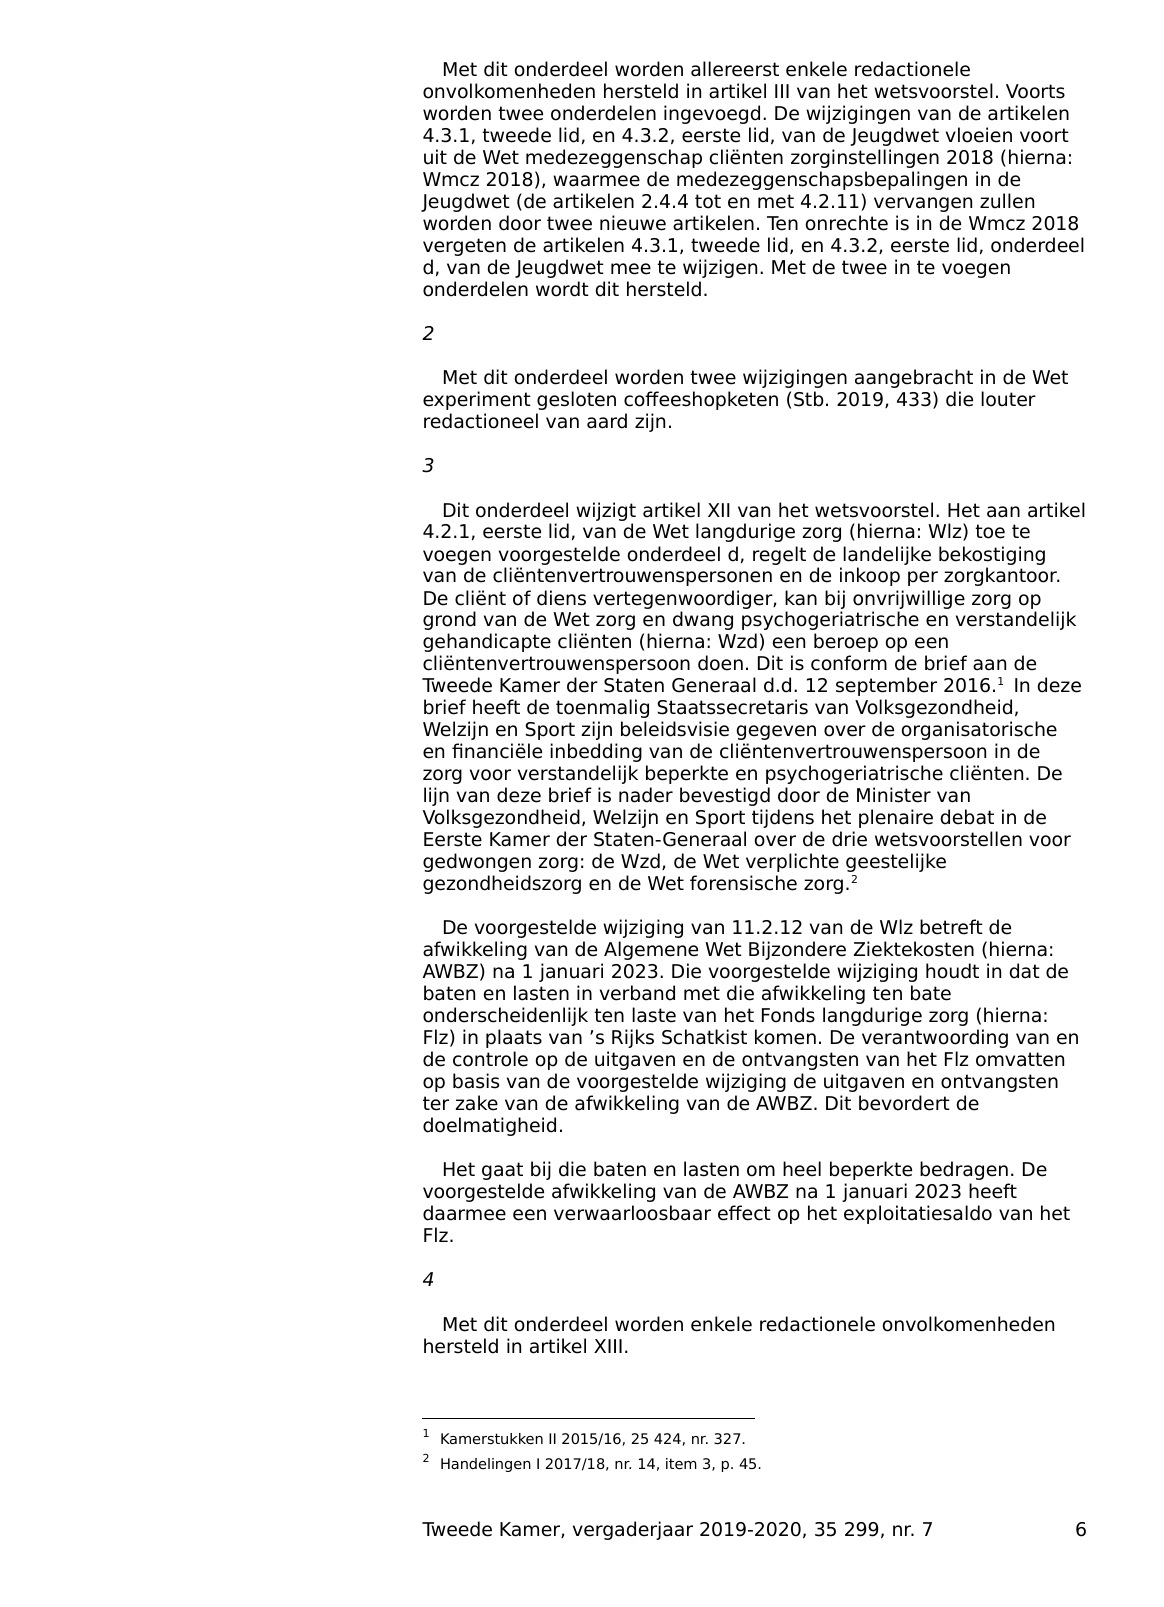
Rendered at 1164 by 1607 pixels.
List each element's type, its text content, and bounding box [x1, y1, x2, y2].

subtitle 2 [422, 323, 1087, 345]
text Met dit onderdeel worden enkele redactionele onvolkomenheden hersteld in artikel XIII. [422, 1313, 1087, 1357]
subtitle 4 [422, 1269, 1087, 1291]
text Kamerstukken II 2015/16, 25 424, nr. 327. [422, 1427, 1087, 1449]
text Handelingen I 2017/18, nr. 14, item 3, p. 45. [422, 1452, 1087, 1474]
text De voorgestelde wijziging van 11.2.12 van de Wlz betreft de afwikkeling van de Algemene Wet Bijzondere Ziektekosten (hierna: AWBZ) na 1 januari 2023. Die voorgestelde wijziging houdt in dat de baten en lasten in verband met die afwikkeling ten bate onderscheidenlijk ten laste van het Fonds langdurige zorg (hierna: Flz) in plaats van ’s Rijks Schatkist komen. De verantwoording van en de controle op de uitgaven en de ontvangsten van het Flz omvatten op basis van de voorgestelde wijziging de uitgaven en ontvangsten ter zake van de afwikkeling van de AWBZ. Dit bevordert de doelmatigheid. [422, 917, 1087, 1137]
subtitle 3 [422, 455, 1087, 477]
text Het gaat bij die baten en lasten om heel beperkte bedragen. De voorgestelde afwikkeling van de AWBZ na 1 januari 2023 heeft daarmee een verwaarloosbaar effect op het exploitatiesaldo van het Flz. [422, 1159, 1087, 1247]
text Met dit onderdeel worden allereerst enkele redactionele onvolkomenheden hersteld in artikel III van het wetsvoorstel. Voorts worden twee onderdelen ingevoegd. De wijzigingen van de artikelen 4.3.1, tweede lid, en 4.3.2, eerste lid, van de Jeugdwet vloeien voort uit de Wet medezeggenschap cliënten zorginstellingen 2018 (hierna: Wmcz 2018), waarmee de medezeggenschapsbepalingen in de Jeugdwet (de artikelen 2.4.4 tot en met 4.2.11) vervangen zullen worden door twee nieuwe artikelen. Ten onrechte is in de Wmcz 2018 vergeten de artikelen 4.3.1, tweede lid, en 4.3.2, eerste lid, onderdeel d, van de Jeugdwet mee te wijzigen. Met de twee in te voegen onderdelen wordt dit hersteld. [422, 59, 1087, 301]
text Met dit onderdeel worden twee wijzigingen aangebracht in de Wet experiment gesloten coffeeshopketen (Stb. 2019, 433) die louter redactioneel van aard zijn. [422, 367, 1087, 433]
text Dit onderdeel wijzigt artikel XII van het wetsvoorstel. Het aan artikel 4.2.1, eerste lid, van de Wet langdurige zorg (hierna: Wlz) toe te voegen voorgestelde onderdeel d, regelt de landelijke bekostiging van de cliëntenvertrouwenspersonen en de inkoop per zorgkantoor. De cliënt of diens vertegenwoordiger, kan bij onvrijwillige zorg op grond van de Wet zorg en dwang psychogeriatrische en verstandelijk gehandicapte cliënten (hierna: Wzd) een beroep op een cliëntenvertrouwenspersoon doen. Dit is conform de brief aan de Tweede Kamer der Staten Generaal d.d. 12 september 2016. In deze brief heeft de toenmalig Staatssecretaris van Volksgezondheid, Welzijn en Sport zijn beleidsvisie gegeven over de organisatorische en financiële inbedding van de cliëntenvertrouwenspersoon in de zorg voor verstandelijk beperkte en psychogeriatrische cliënten. De lijn van deze brief is nader bevestigd door de Minister van Volksgezondheid, Welzijn en Sport tijdens het plenaire debat in de Eerste Kamer der Staten-Generaal over de drie wetsvoorstellen voor gedwongen zorg: de Wzd, de Wet verplichte geestelijke gezondheidszorg en de Wet forensische zorg. [422, 499, 1087, 895]
